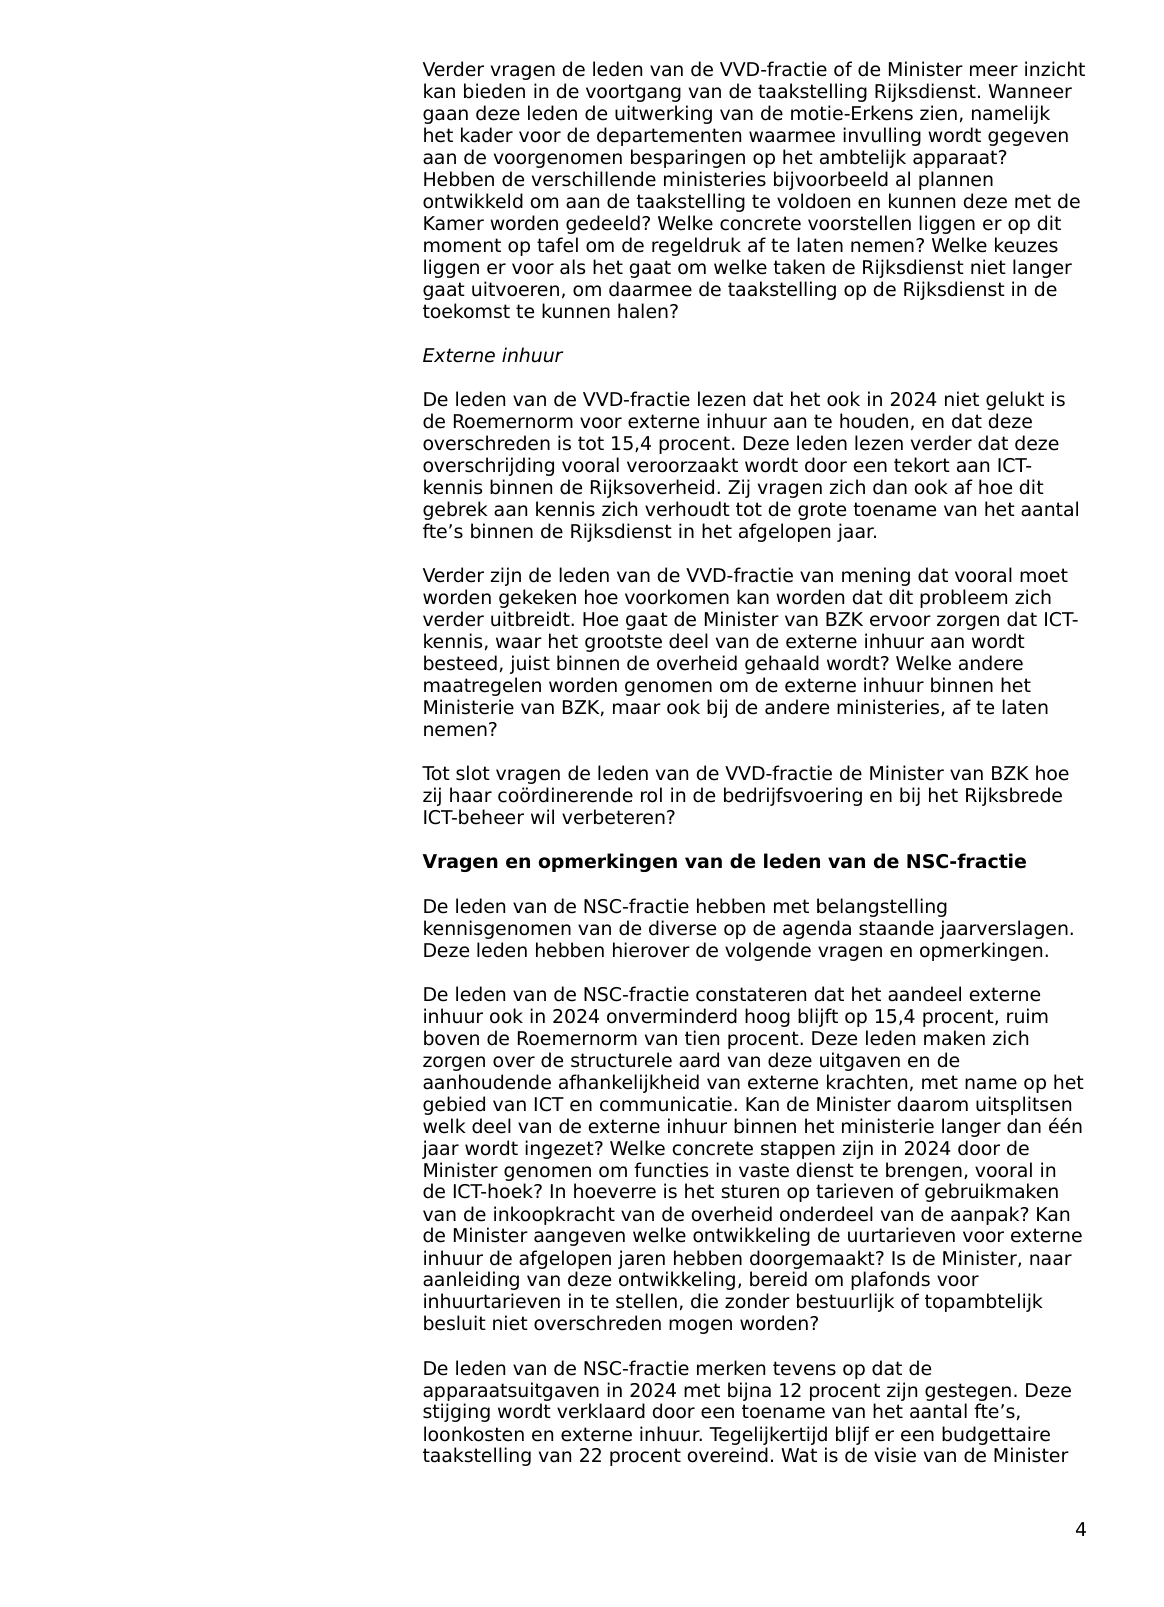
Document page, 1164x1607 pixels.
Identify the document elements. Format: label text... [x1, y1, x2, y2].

text De leden van de VVD-fractie lezen dat het ook in 2024 niet gelukt is de Roemernorm voor externe inhuur aan te houden, en dat deze overschreden is tot 15,4 procent. Deze leden lezen verder dat deze overschrijding vooral veroorzaakt wordt door een tekort aan ICT-kennis binnen de Rijksoverheid. Zij vragen zich dan ook af hoe dit gebrek aan kennis zich verhoudt tot de grote toename van het aantal fte’s binnen de Rijksdienst in het afgelopen jaar. [422, 389, 1087, 543]
text De leden van de NSC-fractie merken tevens op dat de apparaatsuitgaven in 2024 met bijna 12 procent zijn gestegen. Deze stijging wordt verklaard door een toename van het aantal fte’s, loonkosten en externe inhuur. Tegelijkertijd blijf er een budgettaire taakstelling van 22 procent overeind. Wat is de visie van de Minister [422, 1357, 1087, 1467]
text Verder zijn de leden van de VVD-fractie van mening dat vooral moet worden gekeken hoe voorkomen kan worden dat dit probleem zich verder uitbreidt. Hoe gaat de Minister van BZK ervoor zorgen dat ICT-kennis, waar het grootste deel van de externe inhuur aan wordt besteed, juist binnen de overheid gehaald wordt? Welke andere maatregelen worden genomen om de externe inhuur binnen het Ministerie van BZK, maar ook bij de andere ministeries, af te laten nemen? [422, 565, 1087, 741]
text De leden van de NSC-fractie constateren dat het aandeel externe inhuur ook in 2024 onverminderd hoog blijft op 15,4 procent, ruim boven de Roemernorm van tien procent. Deze leden maken zich zorgen over de structurele aard van deze uitgaven en de aanhoudende afhankelijkheid van externe krachten, met name op het gebied van ICT en communicatie. Kan de Minister daarom uitsplitsen welk deel van de externe inhuur binnen het ministerie langer dan één jaar wordt ingezet? Welke concrete stappen zijn in 2024 door de Minister genomen om functies in vaste dienst te brengen, vooral in de ICT-hoek? In hoeverre is het sturen op tarieven of gebruikmaken van de inkoopkracht van de overheid onderdeel van de aanpak? Kan de Minister aangeven welke ontwikkeling de uurtarieven voor externe inhuur de afgelopen jaren hebben doorgemaakt? Is de Minister, naar aanleiding van deze ontwikkeling, bereid om plafonds voor inhuurtarieven in te stellen, die zonder bestuurlijk of topambtelijk besluit niet overschreden mogen worden? [422, 984, 1087, 1335]
text Verder vragen de leden van de VVD-fractie of de Minister meer inzicht kan bieden in de voortgang van de taakstelling Rijksdienst. Wanneer gaan deze leden de uitwerking van de motie-Erkens zien, namelijk het kader voor de departementen waarmee invulling wordt gegeven aan de voorgenomen besparingen op het ambtelijk apparaat? Hebben de verschillende ministeries bijvoorbeeld al plannen ontwikkeld om aan de taakstelling te voldoen en kunnen deze met de Kamer worden gedeeld? Welke concrete voorstellen liggen er op dit moment op tafel om de regeldruk af te laten nemen? Welke keuzes liggen er voor als het gaat om welke taken de Rijksdienst niet langer gaat uitvoeren, om daarmee de taakstelling op de Rijksdienst in de toekomst te kunnen halen? [422, 59, 1087, 323]
subtitle Externe inhuur [422, 345, 1087, 367]
text De leden van de NSC-fractie hebben met belangstelling kennisgenomen van de diverse op de agenda staande jaarverslagen. Deze leden hebben hierover de volgende vragen en opmerkingen. [422, 896, 1087, 961]
text Tot slot vragen de leden van de VVD-fractie de Minister van BZK hoe zij haar coördinerende rol in de bedrijfsvoering en bij het Rijksbrede ICT-beheer wil verbeteren? [422, 763, 1087, 829]
subtitle Vragen en opmerkingen van de leden van de NSC-fractie [422, 851, 1087, 873]
